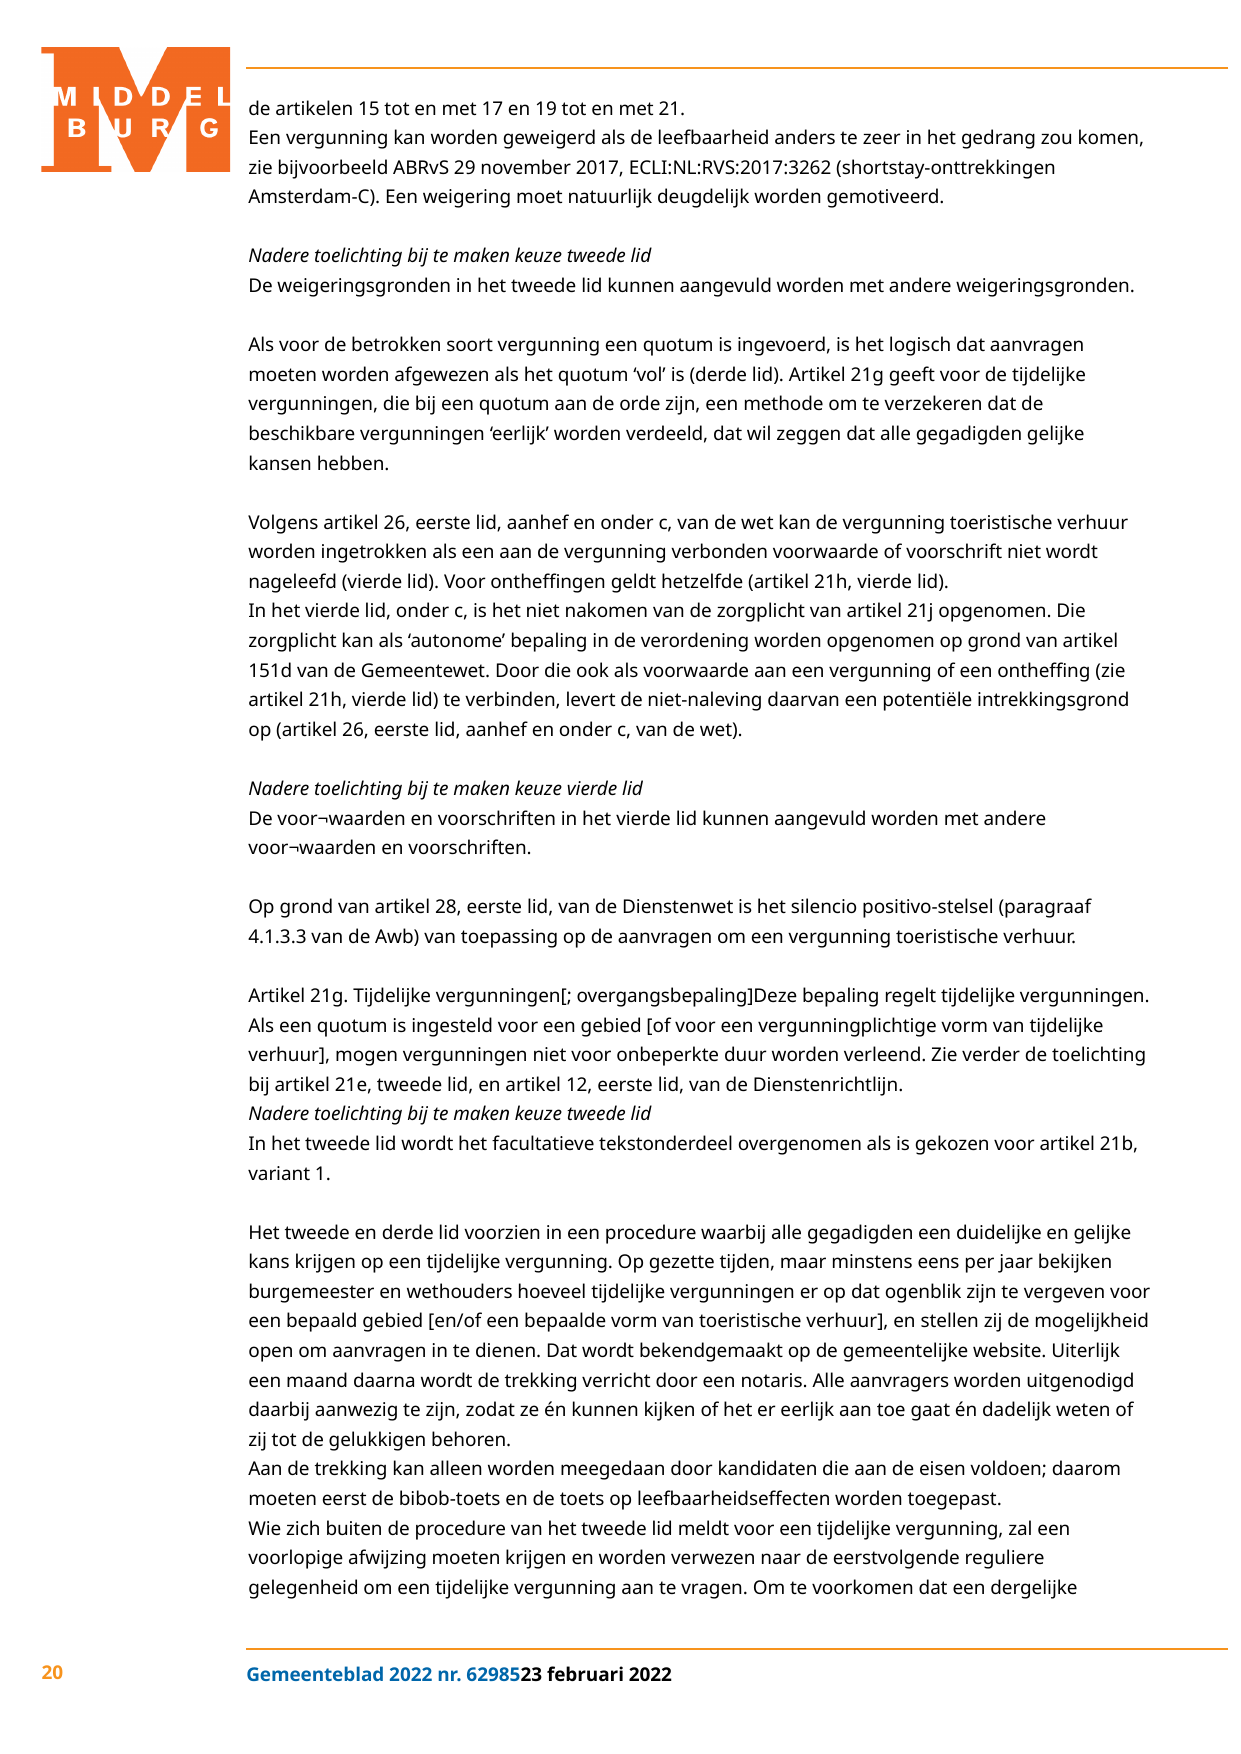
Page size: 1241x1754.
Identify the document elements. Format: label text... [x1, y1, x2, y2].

text Volgens artikel 26, eerste lid, aanhef en onder c, van de wet kan de vergunning toeristische verhuur worden ingetrokken als een aan de vergunning verbonden voorwaarde of voorschrift niet wordt nageleefd (vierde lid). Voor ontheffingen geldt hetzelfde (artikel 21h, vierde lid). [248, 509, 1152, 594]
text Nadere toelichting bij te maken keuze tweede lid [248, 1101, 1152, 1126]
text Op grond van artikel 28, eerste lid, van de Dienstenwet is het silencio positivo-stelsel (paragraaf 4.1.3.3 van de Awb) van toepassing op de aanvragen om een vergunning toeristische verhuur. [248, 893, 1152, 949]
text In het vierde lid, onder c, is het niet nakomen van de zorgplicht van artikel 21j opgenomen. Die zorgplicht kan als ‘autonome’ bepaling in de verordening worden opgenomen op grond van artikel 151d van de Gemeentewet. Door die ook als voorwaarde aan een vergunning of een ontheffing (zie artikel 21h, vierde lid) te verbinden, levert de niet-naleving daarvan een potentiële intrekkingsgrond op (artikel 26, eerste lid, aanhef en onder c, van de wet). [248, 598, 1152, 742]
text Aan de trekking kan alleen worden meegedaan door kandidaten die aan de eisen voldoen; daarom moeten eerst de bibob-toets en de toets op leefbaarheidseffecten worden toegepast. [248, 1456, 1152, 1511]
text Als voor de betrokken soort vergunning een quotum is ingevoerd, is het logisch dat aanvragen moeten worden afgewezen als het quotum ‘vol’ is (derde lid). Artikel 21g geeft voor de tijdelijke vergunningen, die bij een quotum aan de orde zijn, een methode om te verzekeren dat de beschikbare vergunningen ‘eerlijk’ worden verdeeld, dat wil zeggen dat alle gegadigden gelijke kansen hebben. [248, 331, 1152, 476]
text Een vergunning kan worden geweigerd als de leefbaarheid anders te zeer in het gedrang zou komen, zie bijvoorbeeld ABRvS 29 november 2017, ECLI:NL:RVS:2017:3262 (shortstay-onttrekkingen Amsterdam-C). Een weigering moet natuurlijk deugdelijk worden gemotiveerd. [248, 124, 1152, 209]
text Nadere toelichting bij te maken keuze tweede lid [248, 243, 1152, 268]
text de artikelen 15 tot en met 17 en 19 tot en met 21. [248, 95, 1152, 121]
text Artikel 21g. Tijdelijke vergunningen[; overgangsbepaling]Deze bepaling regelt tijdelijke vergunningen. Als een quotum is ingesteld voor een gebied [of voor een vergunningplichtige vorm van tijdelijke verhuur], mogen vergunningen niet voor onbeperkte duur worden verleend. Zie verder de toelichting bij artikel 21e, tweede lid, en artikel 12, eerste lid, van de Dienstenrichtlijn. [248, 982, 1152, 1097]
text Nadere toelichting bij te maken keuze vierde lid [248, 775, 1152, 801]
text Het tweede en derde lid voorzien in een procedure waarbij alle gegadigden een duidelijke en gelijke kans krijgen op een tijdelijke vergunning. Op gezette tijden, maar minstens eens per jaar bekijken burgemeester en wethouders hoeveel tijdelijke vergunningen er op dat ogenblik zijn te vergeven voor een bepaald gebied [en/of een bepaalde vorm van toeristische verhuur], en stellen zij de mogelijkheid open om aanvragen in te dienen. Dat wordt bekendgemaakt op de gemeentelijke website. Uiterlijk een maand daarna wordt de trekking verricht door een notaris. Alle aanvragers worden uitgenodigd daarbij aanwezig te zijn, zodat ze én kunnen kijken of het er eerlijk aan toe gaat én dadelijk weten of zij tot de gelukkigen behoren. [248, 1219, 1152, 1452]
text Wie zich buiten de procedure van het tweede lid meldt voor een tijdelijke vergunning, zal een voorlopige afwijzing moeten krijgen en worden verwezen naar de eerstvolgende reguliere gelegenheid om een tijdelijke vergunning aan te vragen. Om te voorkomen dat een dergelijke [248, 1515, 1152, 1600]
text In het tweede lid wordt het facultatieve tekstonderdeel overgenomen als is gekozen voor artikel 21b, variant 1. [248, 1130, 1152, 1186]
picture [41, 47, 231, 172]
text De voor¬waarden en voorschriften in het vierde lid kunnen aangevuld worden met andere voor¬waarden en voorschriften. [248, 805, 1152, 860]
text De weigeringsgronden in het tweede lid kunnen aangevuld worden met andere weigeringsgronden. [248, 272, 1152, 298]
